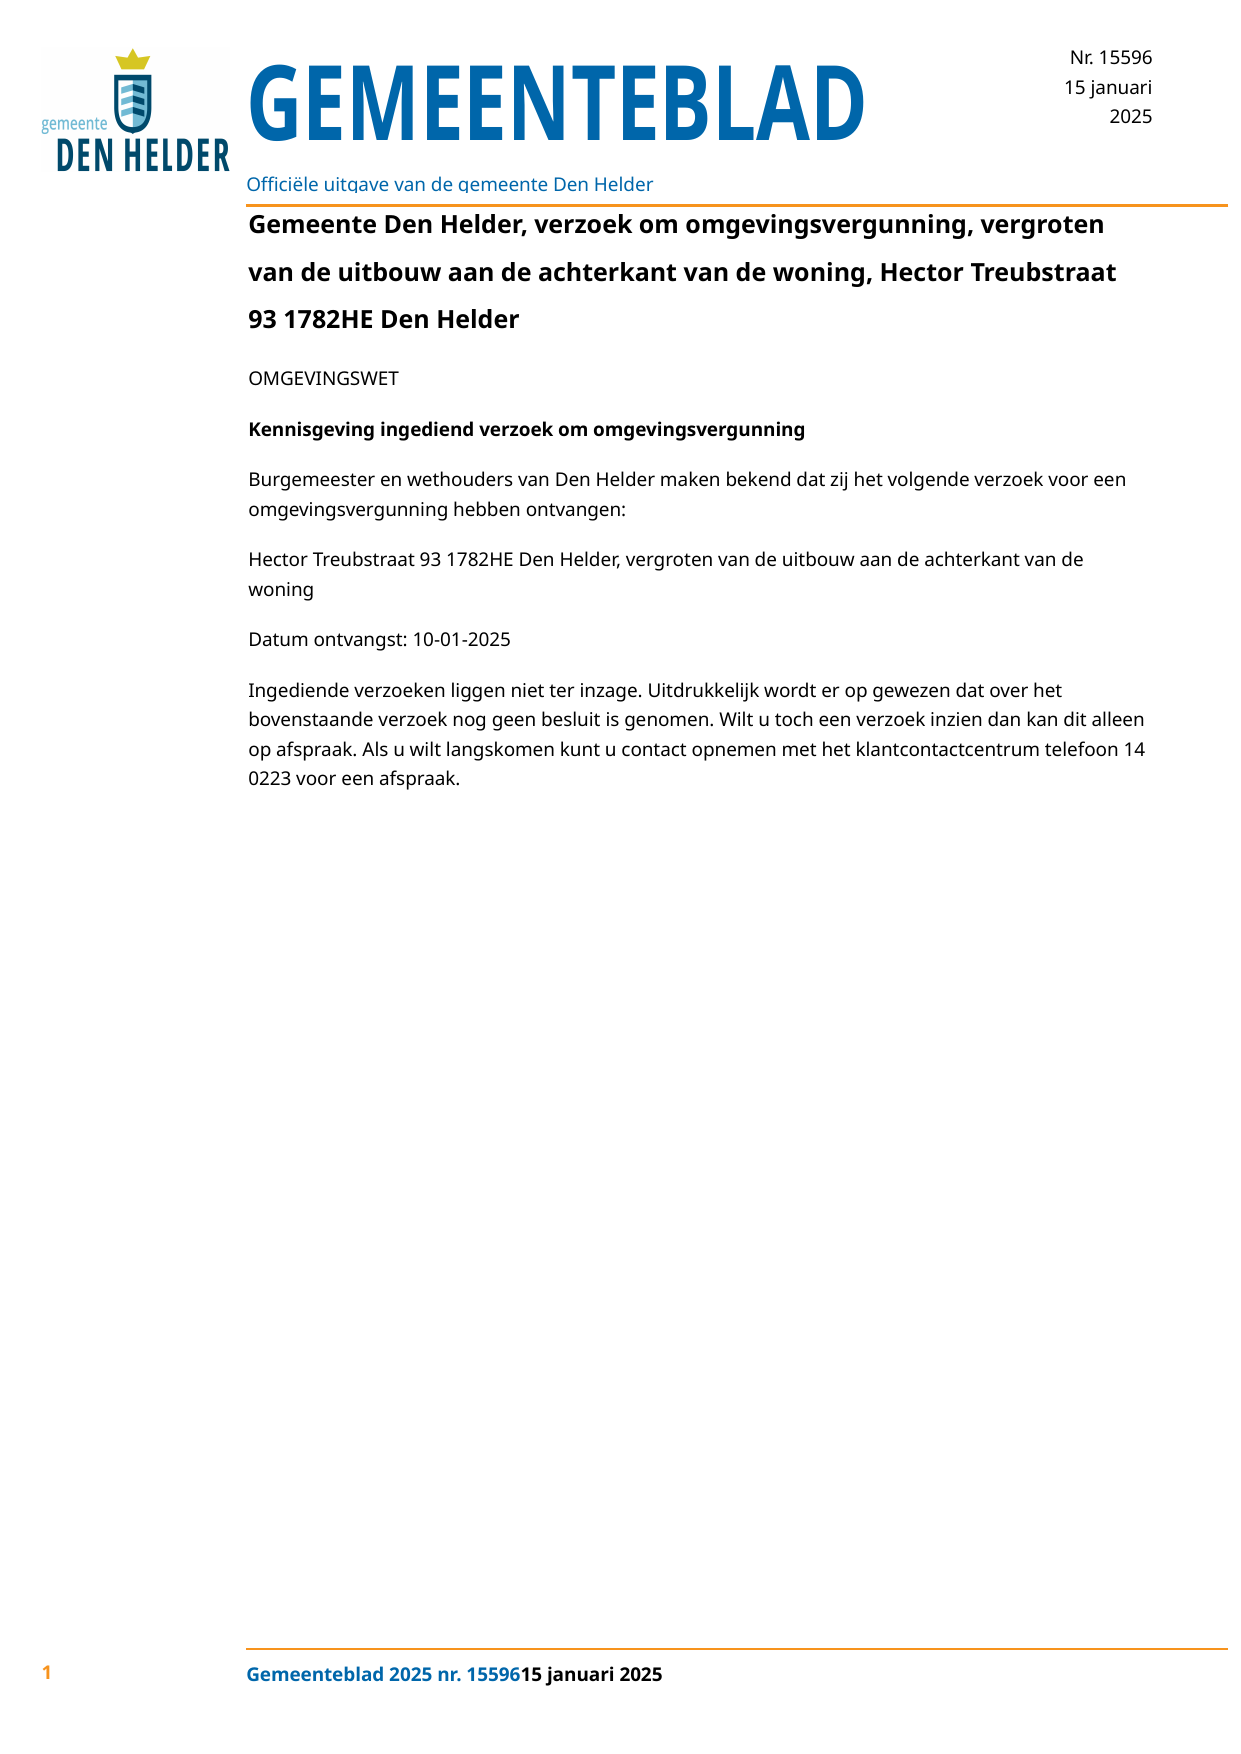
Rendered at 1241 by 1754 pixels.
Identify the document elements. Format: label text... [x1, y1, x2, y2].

picture [63, 144, 68, 165]
text Gemeente Den Helder, verzoek om omgevingsvergunning, vergroten van de uitbouw aan de achterkant van de woning, Hector Treubstraat 93 1782HE Den Helder [248, 207, 1152, 336]
text Hector Treubstraat 93 1782HE Den Helder, vergroten van de uitbouw aan de achterkant van de woning [248, 546, 1152, 602]
text Ingediende verzoeken liggen niet ter inzage. Uitdrukkelijk wordt er op gewezen dat over het bovenstaande verzoek nog geen besluit is genomen. Wilt u toch een verzoek inzien dan kan dit alleen op afspraak. Als u wilt langskomen kunt u contact opnemen met het klantcontactcentrum telefoon 14 0223 voor een afspraak. [248, 677, 1152, 791]
text Burgemeester en wethouders van Den Helder maken bekend dat zij het volgende verzoek voor een omgevingsvergunning hebben ontvangen: [248, 466, 1152, 522]
picture [220, 160, 224, 172]
text OMGEVINGSWET [248, 366, 1152, 391]
picture [100, 154, 106, 172]
picture [41, 47, 231, 172]
text Datum ontvangst: 10-01-2025 [248, 626, 1152, 652]
picture [182, 144, 187, 165]
text Kennisgeving ingediend verzoek om omgevingsvergunning [248, 416, 1152, 442]
picture [130, 157, 135, 172]
